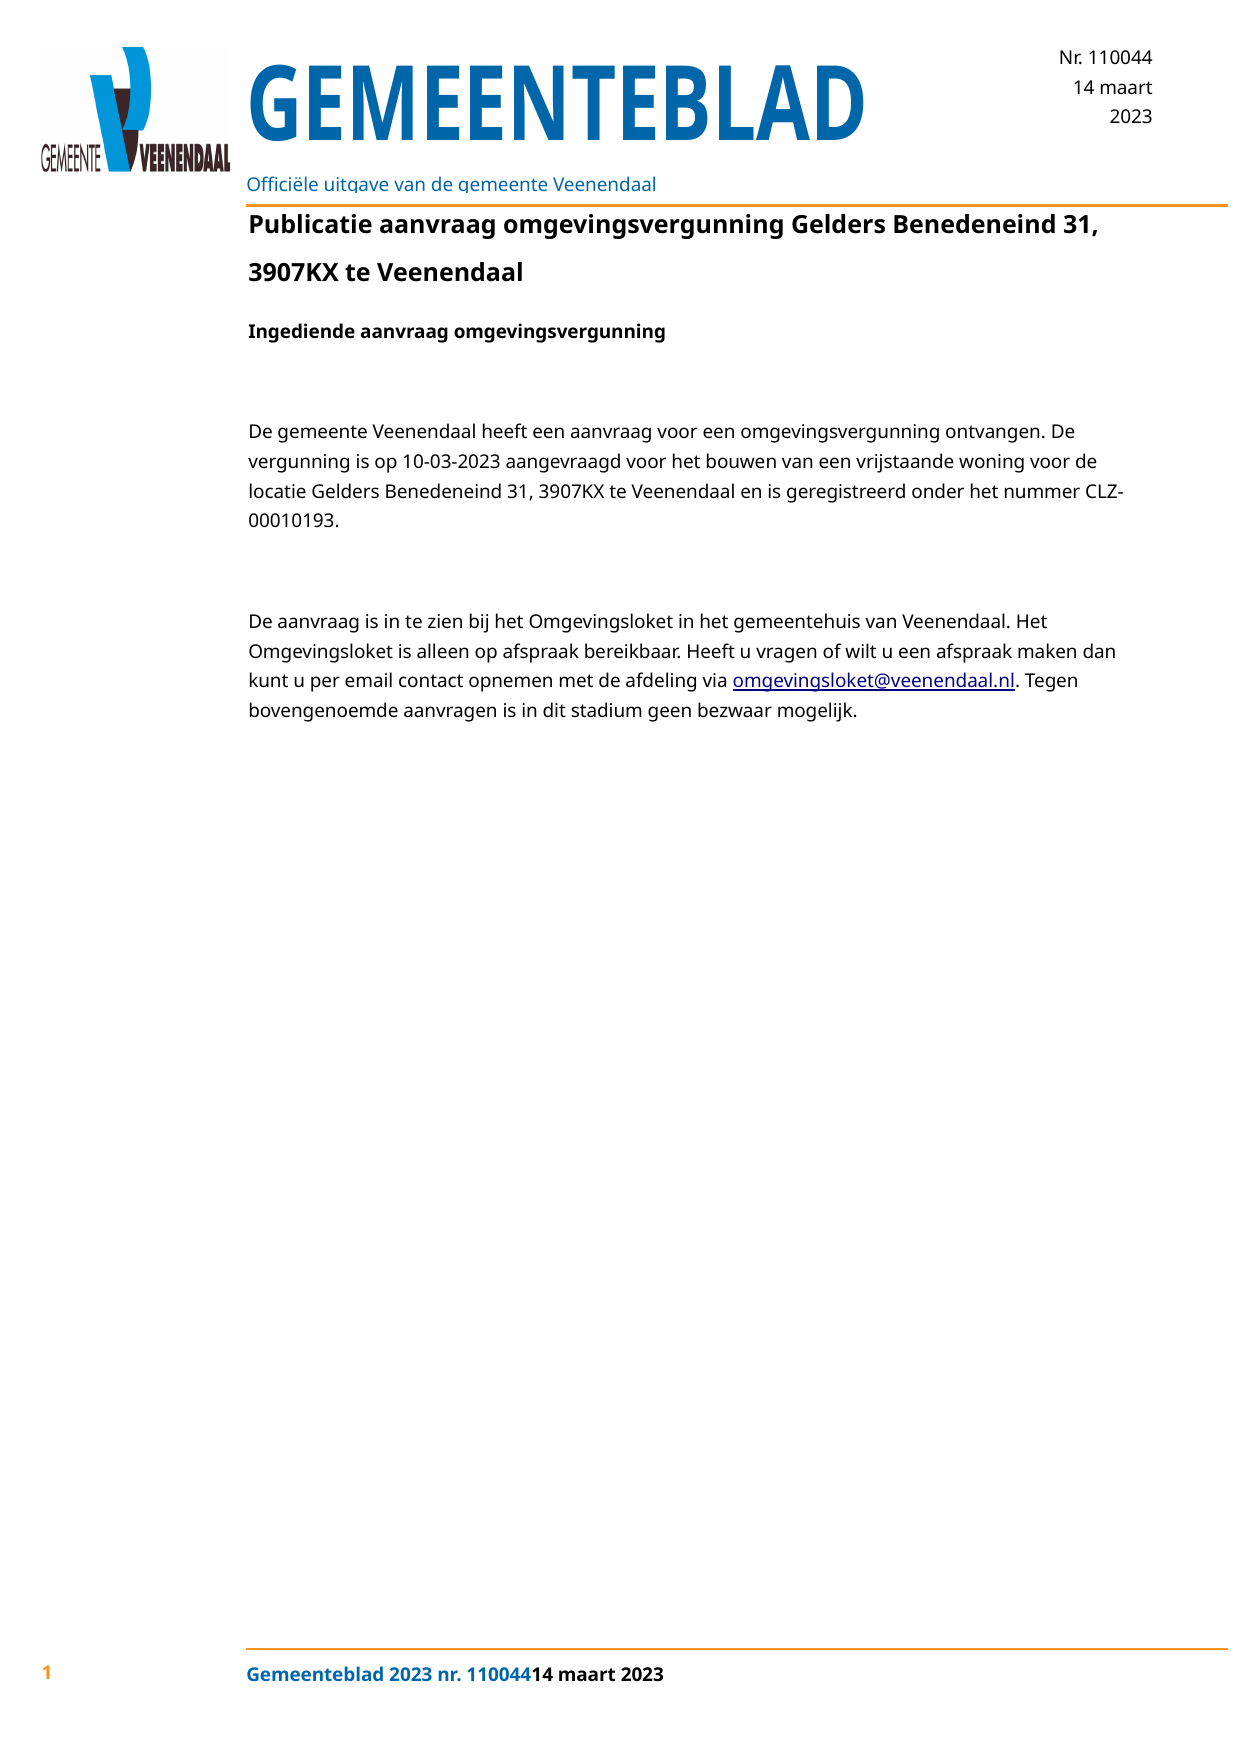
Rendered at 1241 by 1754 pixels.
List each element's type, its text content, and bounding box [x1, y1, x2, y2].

text De aanvraag is in te zien bij het Omgevingsloket in het gemeentehuis van Veenendaal. Het Omgevingsloket is alleen op afspraak bereikbaar. Heeft u vragen of wilt u een afspraak maken dan kunt u per email contact opnemen met de afdeling via omgevingsloket@veenendaal.nl. Tegen bovengenoemde aanvragen is in dit stadium geen bezwaar mogelijk. [248, 608, 1152, 723]
text De gemeente Veenendaal heeft een aanvraag voor een omgevingsvergunning ontvangen. De vergunning is op 10-03-2023 aangevraagd voor het bouwen van een vrijstaande woning voor de locatie Gelders Benedeneind 31, 3907KX te Veenendaal en is geregistreerd onder het nummer CLZ-00010193. [248, 419, 1152, 533]
picture [123, 47, 231, 172]
text Publicatie aanvraag omgevingsvergunning Gelders Benedeneind 31, 3907KX te Veenendaal [248, 207, 1152, 288]
picture [41, 47, 130, 172]
text Ingediende aanvraag omgevingsvergunning [248, 318, 1152, 344]
